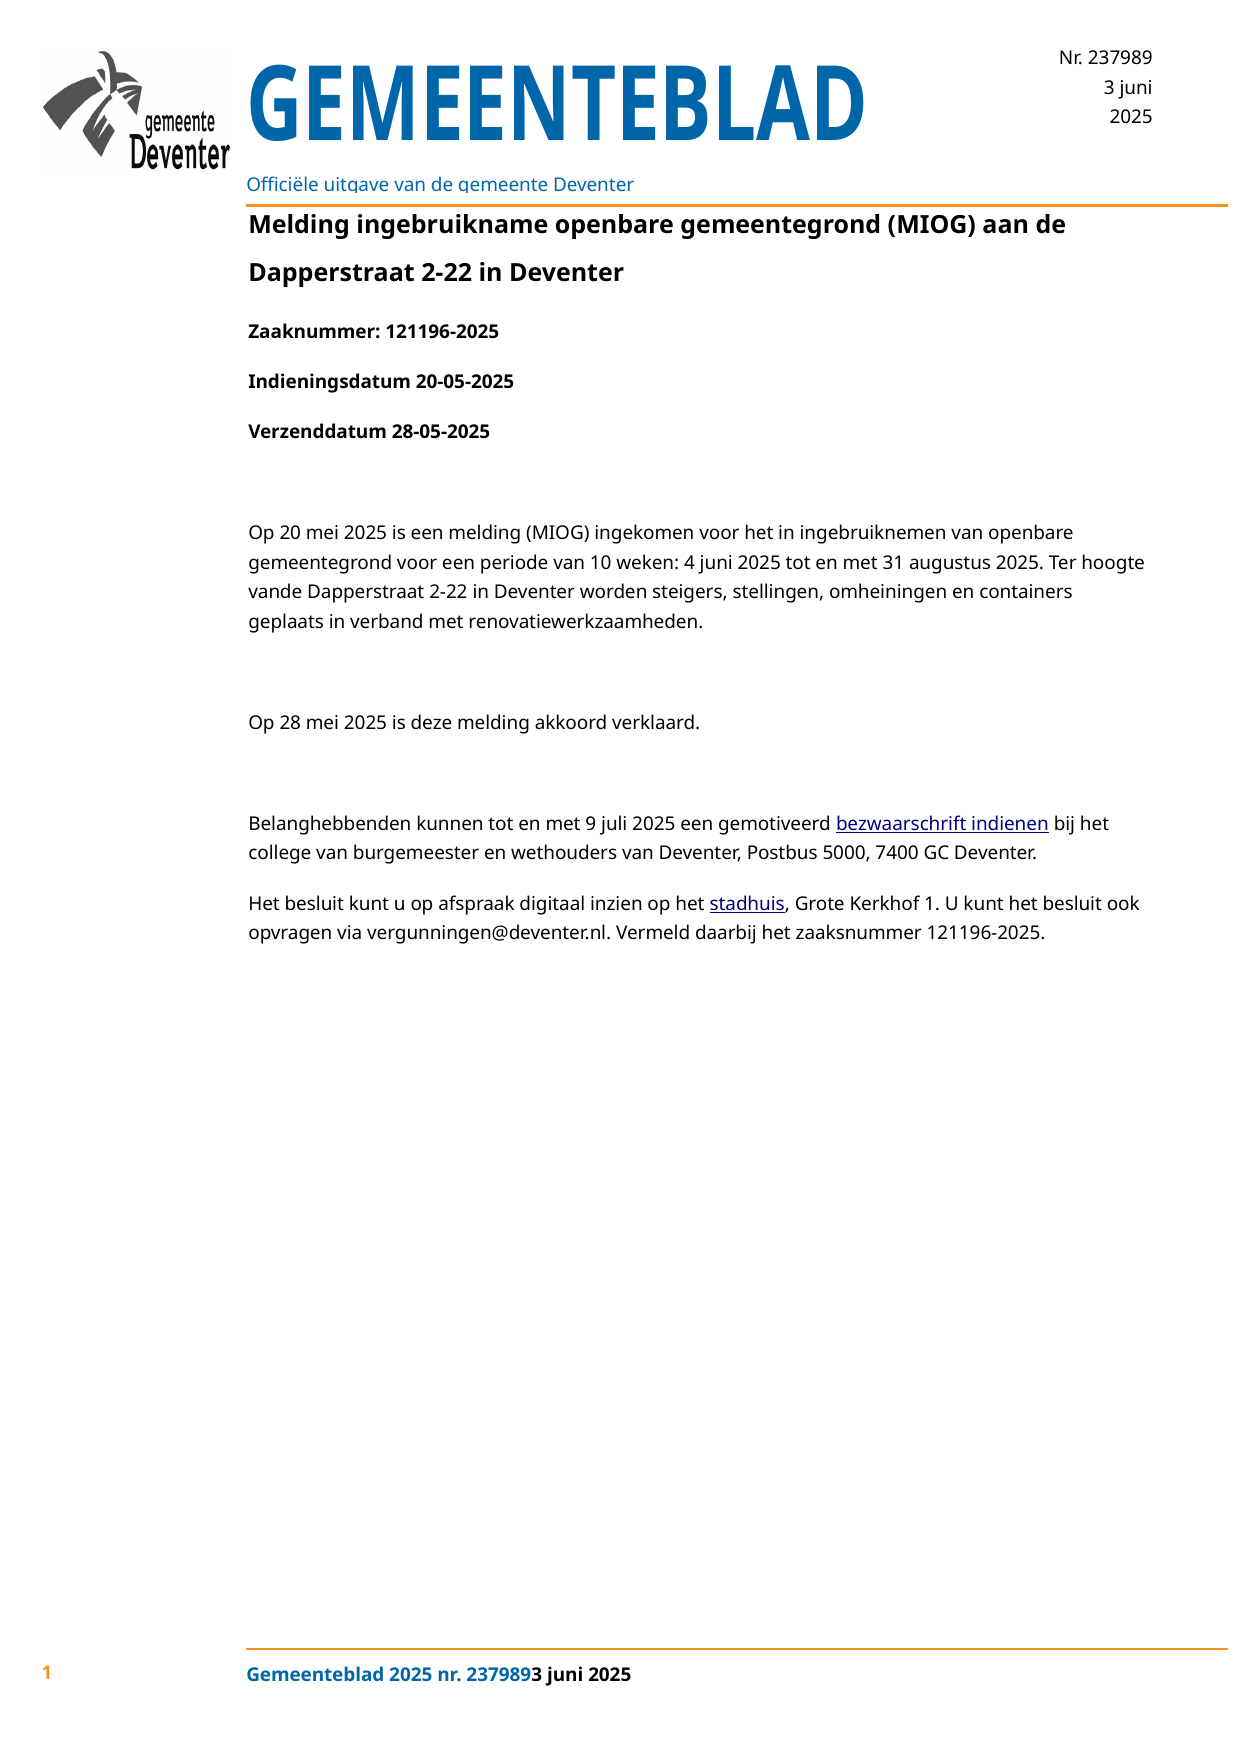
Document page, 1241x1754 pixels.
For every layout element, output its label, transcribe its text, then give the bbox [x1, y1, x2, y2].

text Melding ingebruikname openbare gemeentegrond (MIOG) aan de Dapperstraat 2-22 in Deventer [248, 207, 1152, 288]
text Op 20 mei 2025 is een melding (MIOG) ingekomen voor het in ingebruiknemen van openbare gemeentegrond voor een periode van 10 weken: 4 juni 2025 tot en met 31 augustus 2025. Ter hoogte vande Dapperstraat 2-22 in Deventer worden steigers, stellingen, omheiningen en containers geplaats in verband met renovatiewerkzaamheden. [248, 519, 1152, 634]
picture [41, 47, 231, 172]
text Op 28 mei 2025 is deze melding akkoord verklaard. [248, 709, 1152, 735]
text Indieningsdatum 20-05-2025 [248, 368, 1152, 394]
text Belanghebbenden kunnen tot en met 9 juli 2025 een gemotiveerd bezwaarschrift indienen bij het college van burgemeester en wethouders van Deventer, Postbus 5000, 7400 GC Deventer. [248, 810, 1152, 865]
text Verzenddatum 28-05-2025 [248, 419, 1152, 444]
text Zaaknummer: 121196-2025 [248, 318, 1152, 344]
text Het besluit kunt u op afspraak digitaal inzien op het stadhuis, Grote Kerkhof 1. U kunt het besluit ook opvragen via vergunningen@deventer.nl. Vermeld daarbij het zaaksnummer 121196-2025. [248, 890, 1152, 945]
